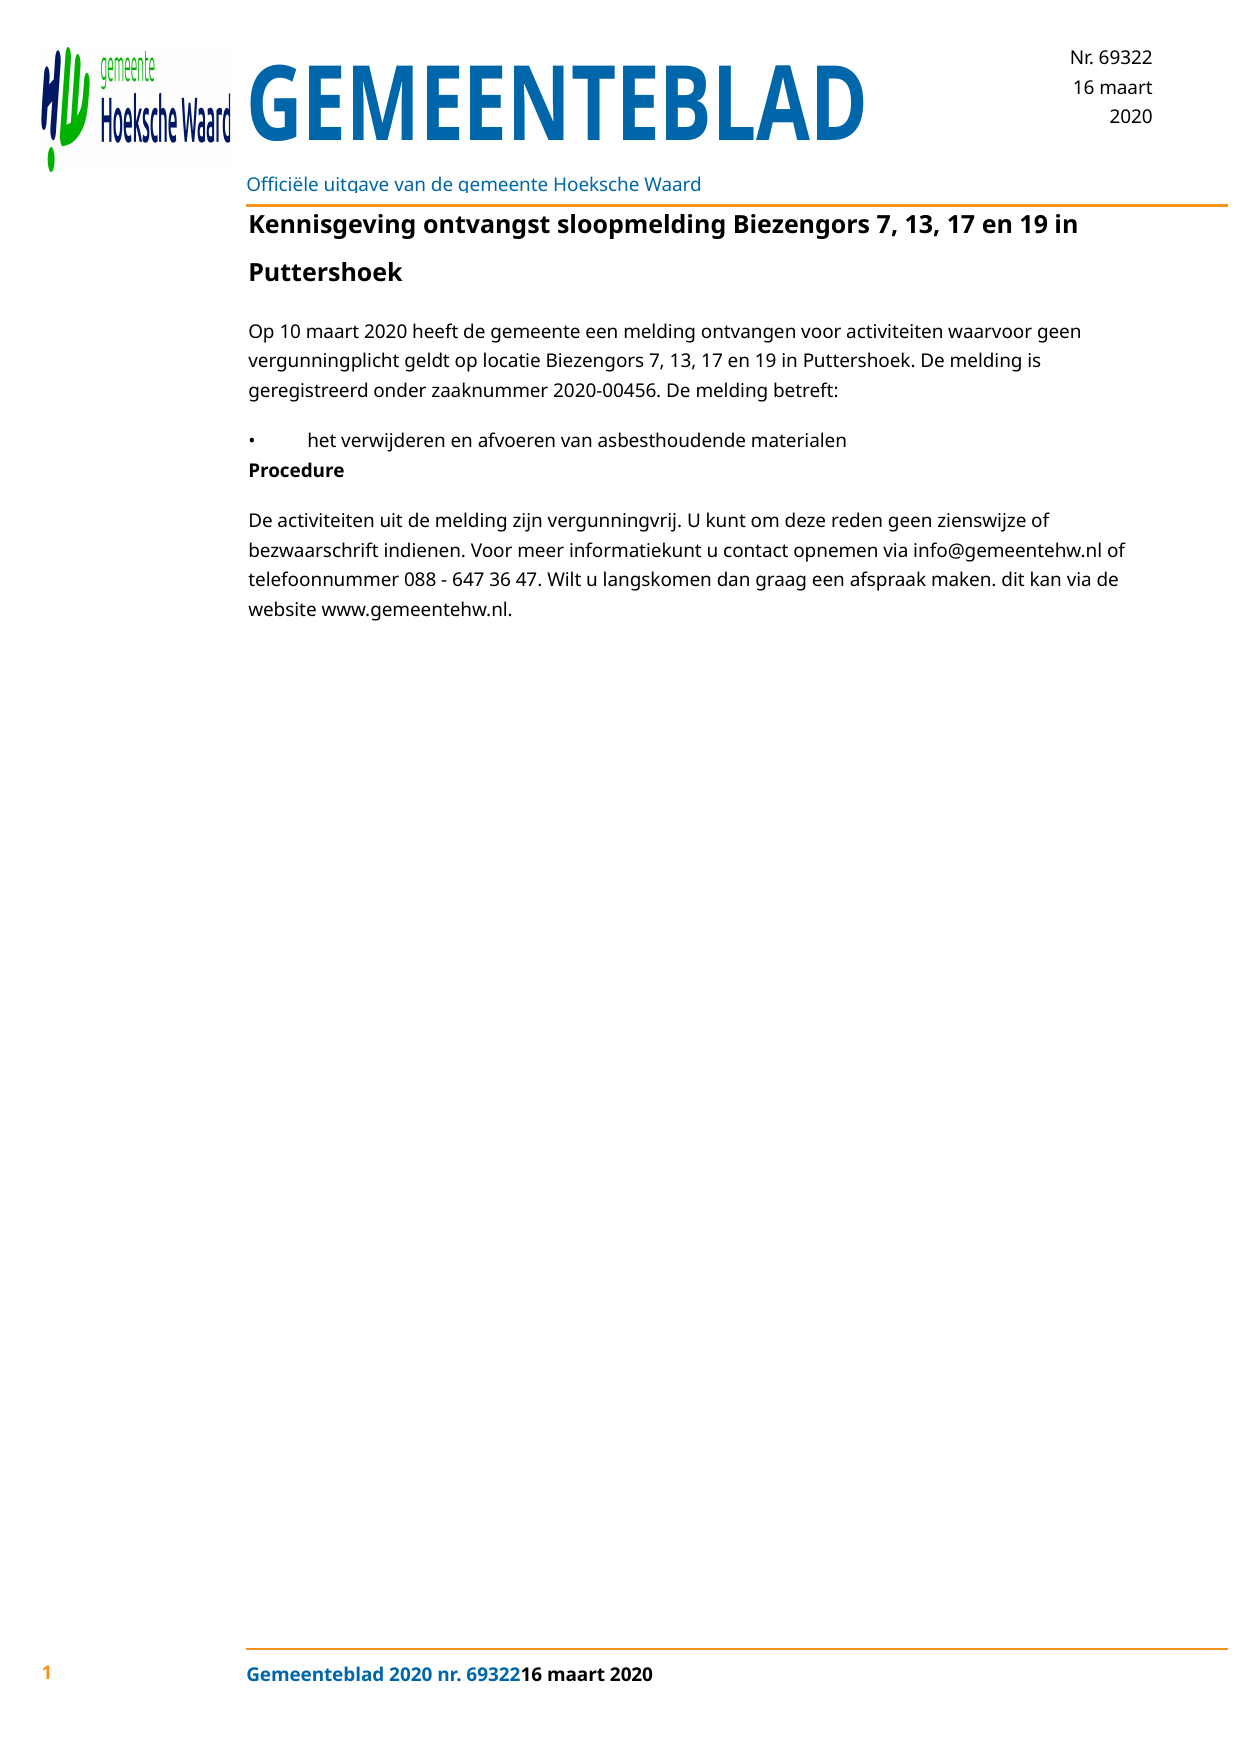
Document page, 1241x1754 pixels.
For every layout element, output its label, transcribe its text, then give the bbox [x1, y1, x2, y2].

text De activiteiten uit de melding zijn vergunningvrij. U kunt om deze reden geen zienswijze of bezwaarschrift indienen. Voor meer informatiekunt u contact opnemen via info@gemeentehw.nl of telefoonnummer 088 - 647 36 47. Wilt u langskomen dan graag een afspraak maken. dit kan via de website www.gemeentehw.nl. [248, 507, 1152, 622]
text Kennisgeving ontvangst sloopmelding Biezengors 7, 13, 17 en 19 in Puttershoek [248, 207, 1152, 288]
list het verwijderen en afvoeren van asbesthoudende materialen [248, 427, 1152, 453]
text Procedure [248, 457, 1152, 483]
text Op 10 maart 2020 heeft de gemeente een melding ontvangen voor activiteiten waarvoor geen vergunningplicht geldt op locatie Biezengors 7, 13, 17 en 19 in Puttershoek. De melding is geregistreerd onder zaaknummer 2020-00456. De melding betreft: [248, 318, 1152, 403]
picture [41, 47, 231, 172]
